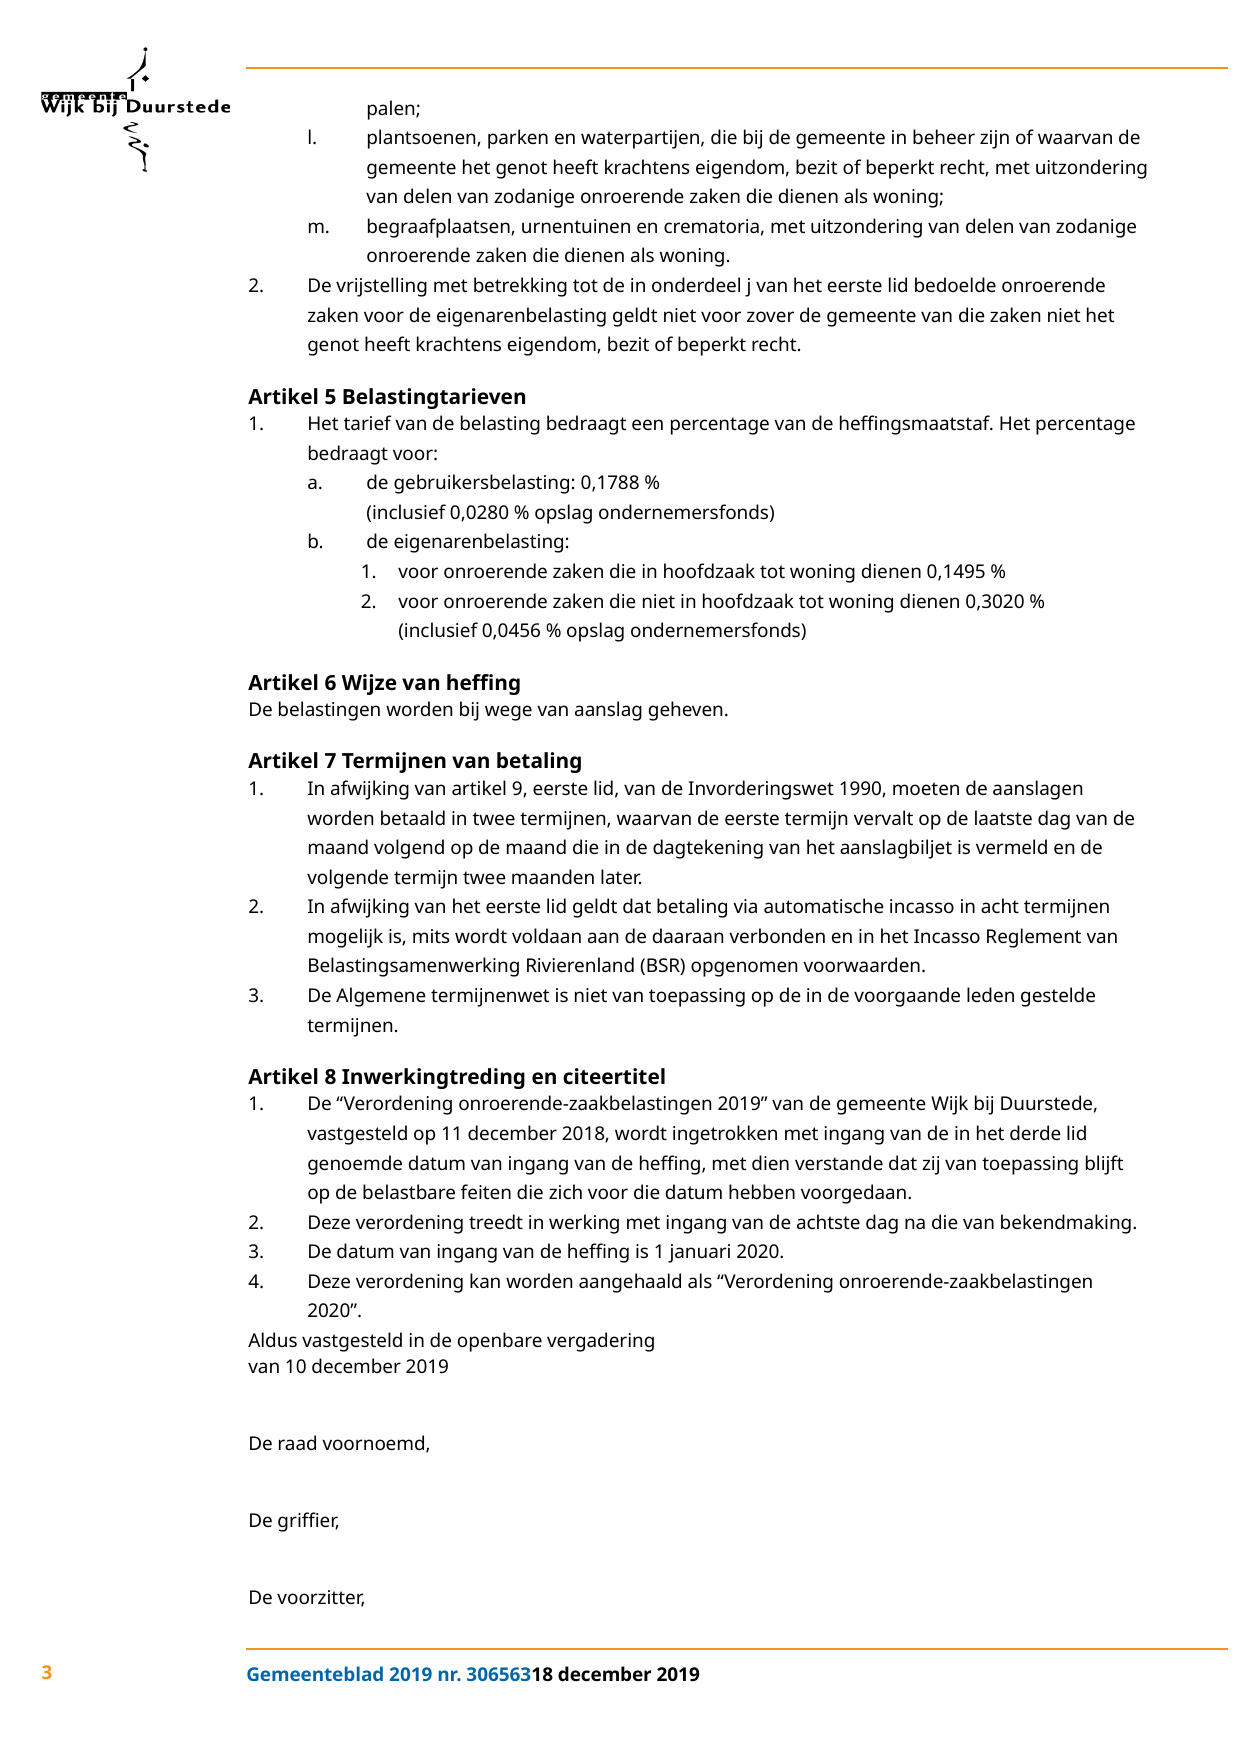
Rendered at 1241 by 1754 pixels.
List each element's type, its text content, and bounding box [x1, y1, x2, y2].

list (inclusief 0,0280 % opslag ondernemersfonds) [307, 499, 1152, 525]
list palen; [307, 95, 1152, 121]
picture [41, 47, 231, 172]
list voor onroerende zaken die niet in hoofdzaak tot woning dienen 0,3020 % [361, 588, 1152, 613]
text De griffier, [248, 1507, 1152, 1533]
list In afwijking van artikel 9, eerste lid, van de Invorderingswet 1990, moeten de aanslagen worden betaald in twee termijnen, waarvan de eerste termijn vervalt op de laatste dag van de maand volgend op de maand die in de dagtekening van het aanslagbiljet is vermeld en de volgende termijn twee maanden later. [248, 775, 1152, 889]
text Artikel 6 Wijze van heffing [248, 668, 1152, 696]
list De “Verordening onroerende-zaakbelastingen 2019” van de gemeente Wijk bij Duurstede, vastgesteld op 11 december 2018, wordt ingetrokken met ingang van de in het derde lid genoemde datum van ingang van de heffing, met dien verstande dat zij van toepassing blijft op de belastbare feiten die zich voor die datum hebben voorgedaan. [248, 1091, 1152, 1205]
list begraafplaatsen, urnentuinen en crematoria, met uitzondering van delen van zodanige onroerende zaken die dienen als woning. [307, 213, 1152, 268]
text Artikel 7 Termijnen van betaling [248, 747, 1152, 775]
list voor onroerende zaken die in hoofdzaak tot woning dienen 0,1495 % [361, 558, 1152, 584]
list In afwijking van het eerste lid geldt dat betaling via automatische incasso in acht termijnen mogelijk is, mits wordt voldaan aan de daaraan verbonden en in het Incasso Reglement van Belastingsamenwerking Rivierenland (BSR) opgenomen voorwaarden. [248, 893, 1152, 978]
text De raad voornoemd, [248, 1430, 1152, 1456]
list Deze verordening treedt in werking met ingang van de achtste dag na die van bekendmaking. [248, 1209, 1152, 1235]
text Artikel 5 Belastingtarieven [248, 382, 1152, 410]
list plantsoenen, parken en waterpartijen, die bij de gemeente in beheer zijn of waarvan de gemeente het genot heeft krachtens eigendom, bezit of beperkt recht, met uitzondering van delen van zodanige onroerende zaken die dienen als woning; [307, 124, 1152, 209]
text Aldus vastgesteld in de openbare vergadering [248, 1327, 1152, 1353]
text De voorzitter, [248, 1584, 1152, 1610]
list Deze verordening kan worden aangehaald als “Verordening onroerende-zaakbelastingen 2020”. [248, 1268, 1152, 1323]
list de eigenarenbelasting: [307, 529, 1152, 554]
text De belastingen worden bij wege van aanslag geheven. [248, 696, 1152, 722]
list De datum van ingang van de heffing is 1 januari 2020. [248, 1238, 1152, 1264]
list De vrijstelling met betrekking tot de in onderdeel j van het eerste lid bedoelde onroerende zaken voor de eigenarenbelasting geldt niet voor zover de gemeente van die zaken niet het genot heeft krachtens eigendom, bezit of beperkt recht. [248, 272, 1152, 357]
text Artikel 8 Inwerkingtreding en citeertitel [248, 1062, 1152, 1091]
text van 10 december 2019 [248, 1353, 1152, 1379]
list de gebruikersbelasting: 0,1788 % [307, 469, 1152, 495]
list De Algemene termijnenwet is niet van toepassing op de in de voorgaande leden gestelde termijnen. [248, 982, 1152, 1037]
list (inclusief 0,0456 % opslag ondernemersfonds) [361, 617, 1152, 643]
list Het tarief van de belasting bedraagt een percentage van de heffingsmaatstaf. Het percentage bedraagt voor: [248, 410, 1152, 466]
